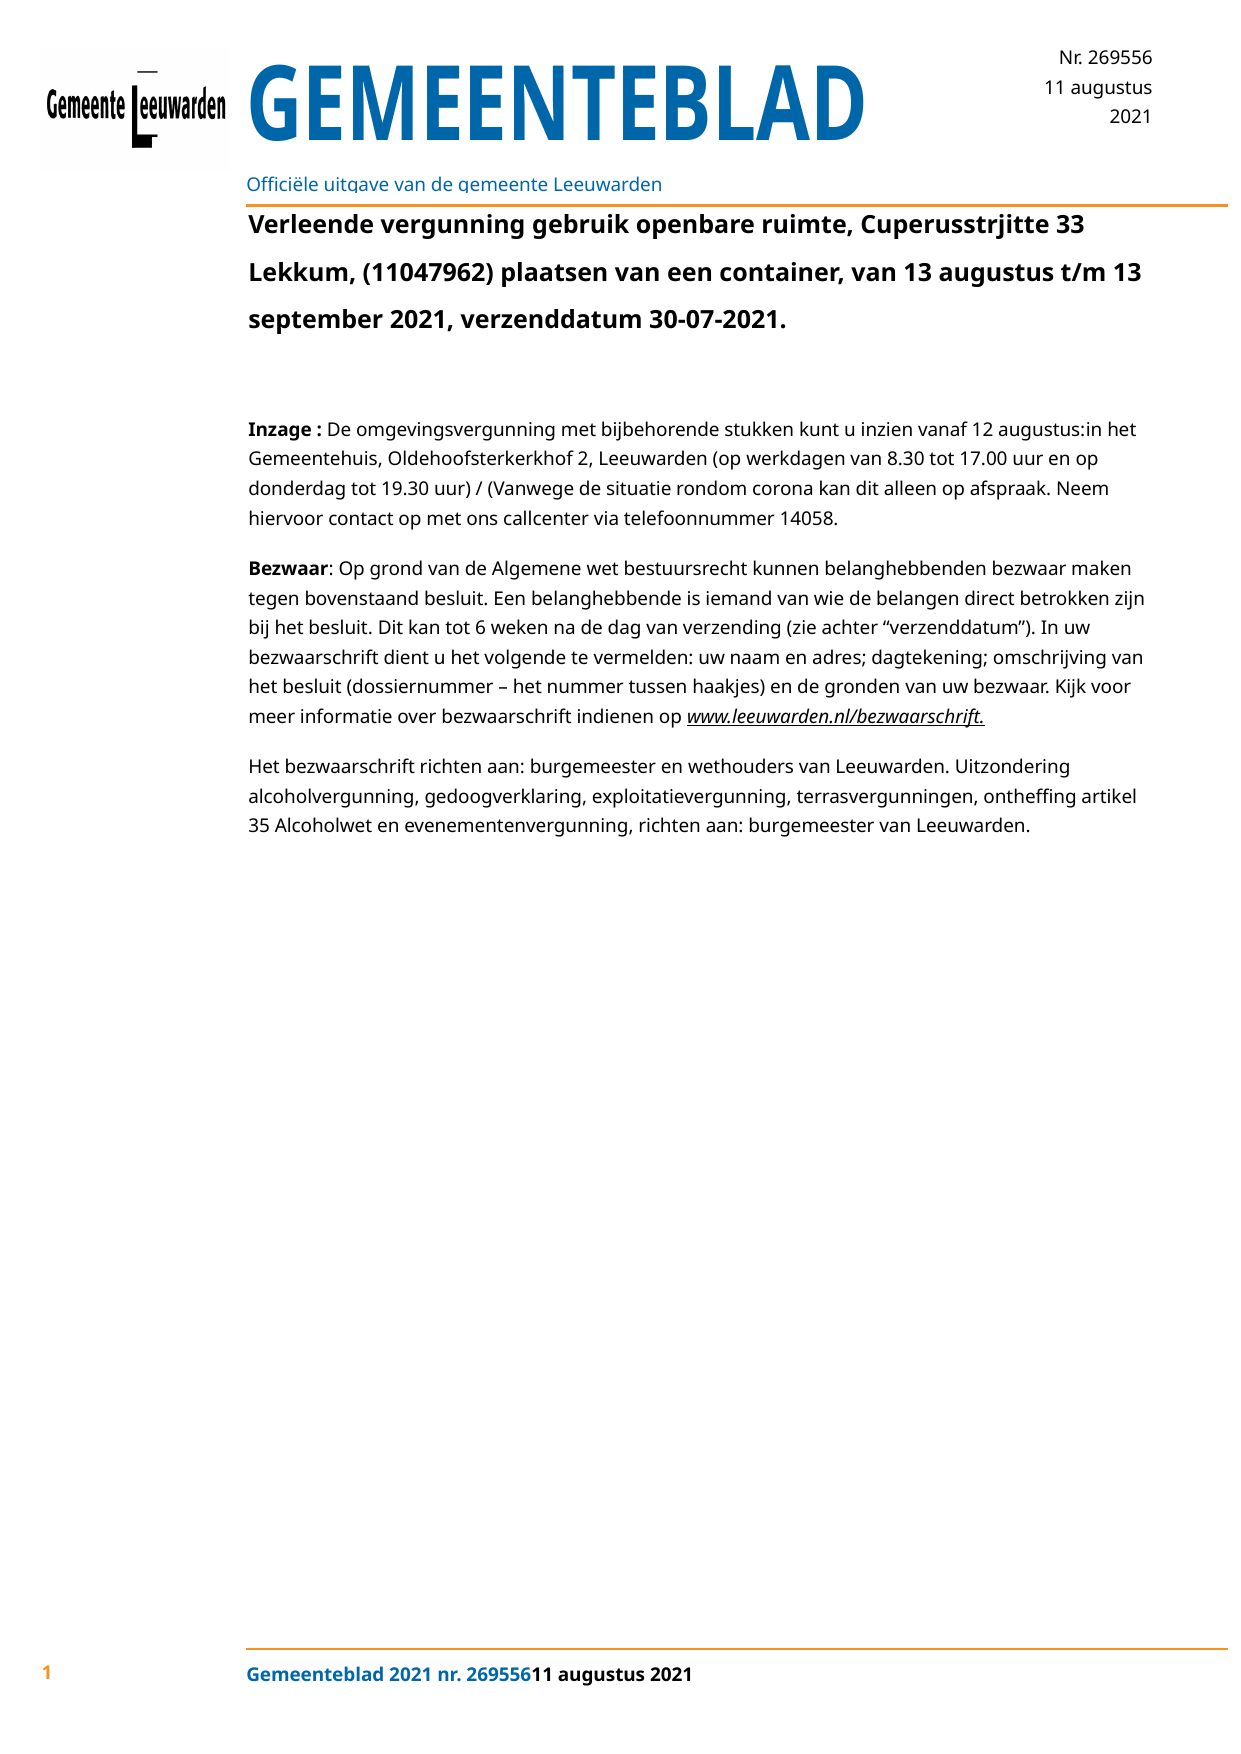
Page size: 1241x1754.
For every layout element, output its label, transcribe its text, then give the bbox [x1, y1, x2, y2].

text Verleende vergunning gebruik openbare ruimte, Cuperusstrjitte 33 Lekkum, (11047962) plaatsen van een container, van 13 augustus t/m 13 september 2021, verzenddatum 30-07-2021. [248, 207, 1152, 336]
text Inzage : De omgevingsvergunning met bijbehorende stukken kunt u inzien vanaf 12 augustus:in het Gemeentehuis, Oldehoofsterkerkhof 2, Leeuwarden (op werkdagen van 8.30 tot 17.00 uur en op donderdag tot 19.30 uur) / (Vanwege de situatie rondom corona kan dit alleen op afspraak. Neem hiervoor contact op met ons callcenter via telefoonnummer 14058. [248, 416, 1152, 530]
text Bezwaar: Op grond van de Algemene wet bestuursrecht kunnen belanghebbenden bezwaar maken tegen bovenstaand besluit. Een belanghebbende is iemand van wie de belangen direct betrokken zijn bij het besluit. Dit kan tot 6 weken na de dag van verzending (zie achter “verzenddatum”). In uw bezwaarschrift dient u het volgende te vermelden: uw naam en adres; dagtekening; omschrijving van het besluit (dossiernummer – het nummer tussen haakjes) en de gronden van uw bezwaar. Kijk voor meer informatie over bezwaarschrift indienen op www.leeuwarden.nl/bezwaarschrift. [248, 555, 1152, 729]
text Het bezwaarschrift richten aan: burgemeester en wethouders van Leeuwarden. Uitzondering alcoholvergunning, gedoogverklaring, exploitatievergunning, terrasvergunningen, ontheffing artikel 35 Alcoholwet en evenementenvergunning, richten aan: burgemeester van Leeuwarden. [248, 753, 1152, 838]
picture [41, 47, 231, 172]
